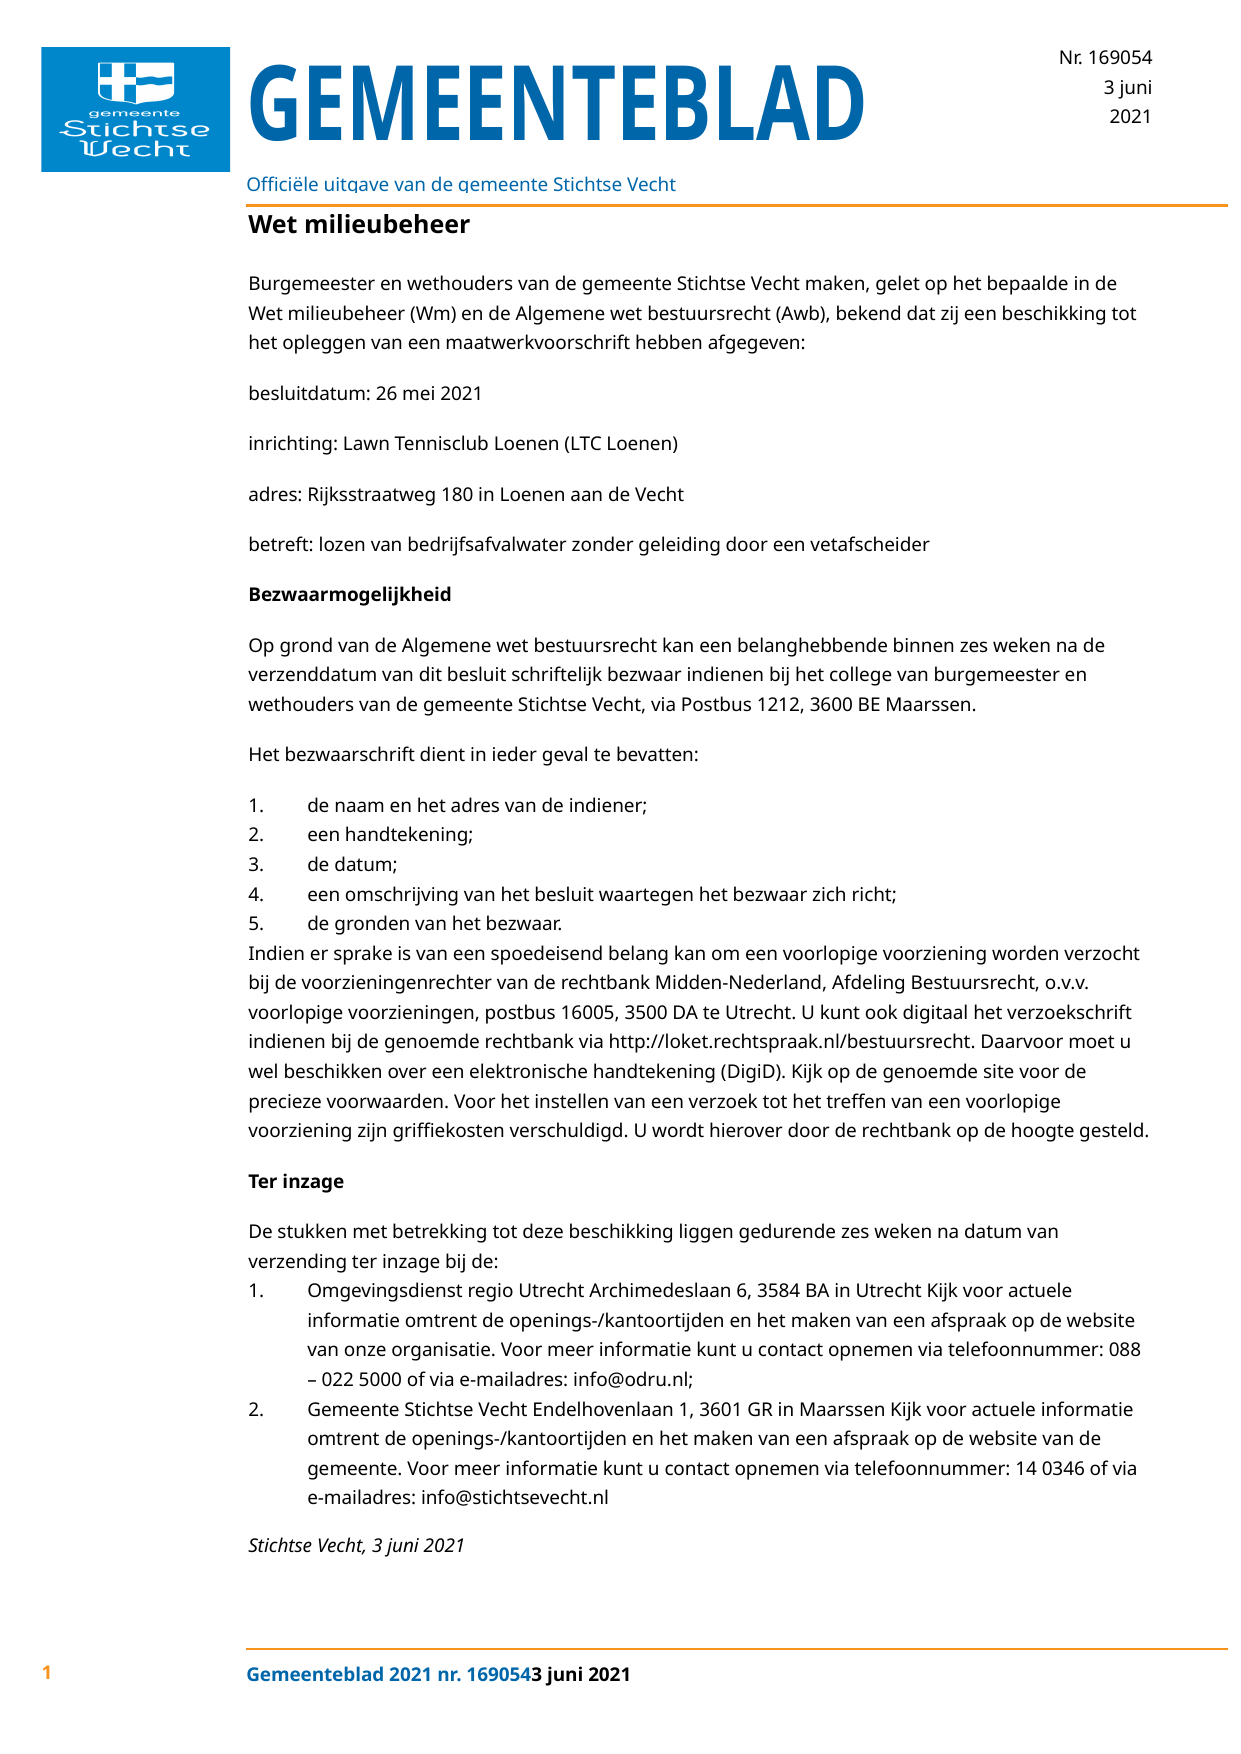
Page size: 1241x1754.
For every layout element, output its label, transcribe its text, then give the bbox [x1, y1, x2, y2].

text Stichtse Vecht, 3 juni 2021 [248, 1532, 1152, 1558]
list een omschrijving van het besluit waartegen het bezwaar zich richt; [248, 881, 1152, 906]
list Gemeente Stichtse Vecht Endelhovenlaan 1, 3601 GR in Maarssen Kijk voor actuele informatie omtrent de openings-/kantoortijden en het maken van een afspraak op de website van de gemeente. Voor meer informatie kunt u contact opnemen via telefoonnummer: 14 0346 of via e-mailadres: info@stichtsevecht.nl [248, 1396, 1152, 1510]
text besluitdatum: 26 mei 2021 [248, 380, 1152, 406]
list de datum; [248, 851, 1152, 877]
text Wet milieubeheer [248, 207, 1152, 241]
list de gronden van het bezwaar. [248, 910, 1152, 936]
text Het bezwaarschrift dient in ieder geval te bevatten: [248, 742, 1152, 767]
text De stukken met betrekking tot deze beschikking liggen gedurende zes weken na datum van verzending ter inzage bij de: [248, 1218, 1152, 1273]
text Burgemeester en wethouders van de gemeente Stichtse Vecht maken, gelet op het bepaalde in de Wet milieubeheer (Wm) en de Algemene wet bestuursrecht (Awb), bekend dat zij een beschikking tot het opleggen van een maatwerkvoorschrift hebben afgegeven: [248, 270, 1152, 355]
text Indien er sprake is van een spoedeisend belang kan om een voorlopige voorziening worden verzocht bij de voorzieningenrechter van de rechtbank Midden-Nederland, Afdeling Bestuursrecht, o.v.v. voorlopige voorzieningen, postbus 16005, 3500 DA te Utrecht. U kunt ook digitaal het verzoekschrift indienen bij de genoemde rechtbank via http://loket.rechtspraak.nl/bestuursrecht. Daarvoor moet u wel beschikken over een elektronische handtekening (DigiD). Kijk op de genoemde site voor de precieze voorwaarden. Voor het instellen van een verzoek tot het treffen van een voorlopige voorziening zijn griffiekosten verschuldigd. U wordt hierover door de rechtbank op de hoogte gesteld. [248, 940, 1152, 1143]
text betreft: lozen van bedrijfsafvalwater zonder geleiding door een vetafscheider [248, 531, 1152, 557]
text inrichting: Lawn Tennisclub Loenen (LTC Loenen) [248, 430, 1152, 456]
list Omgevingsdienst regio Utrecht Archimedeslaan 6, 3584 BA in Utrecht Kijk voor actuele informatie omtrent de openings-/kantoortijden en het maken van een afspraak op de website van onze organisatie. Voor meer informatie kunt u contact opnemen via telefoonnummer: 088 – 022 5000 of via e-mailadres: info@odru.nl; [248, 1277, 1152, 1392]
text Op grond van de Algemene wet bestuursrecht kan een belanghebbende binnen zes weken na de verzenddatum van dit besluit schriftelijk bezwaar indienen bij het college van burgemeester en wethouders van de gemeente Stichtse Vecht, via Postbus 1212, 3600 BE Maarssen. [248, 632, 1152, 717]
picture [99, 63, 135, 101]
picture [137, 63, 174, 103]
text Ter inzage [248, 1168, 1152, 1193]
list een handtekening; [248, 822, 1152, 847]
text Bezwaarmogelijkheid [248, 582, 1152, 607]
text adres: Rijksstraatweg 180 in Loenen aan de Vecht [248, 481, 1152, 506]
list de naam en het adres van de indiener; [248, 792, 1152, 818]
